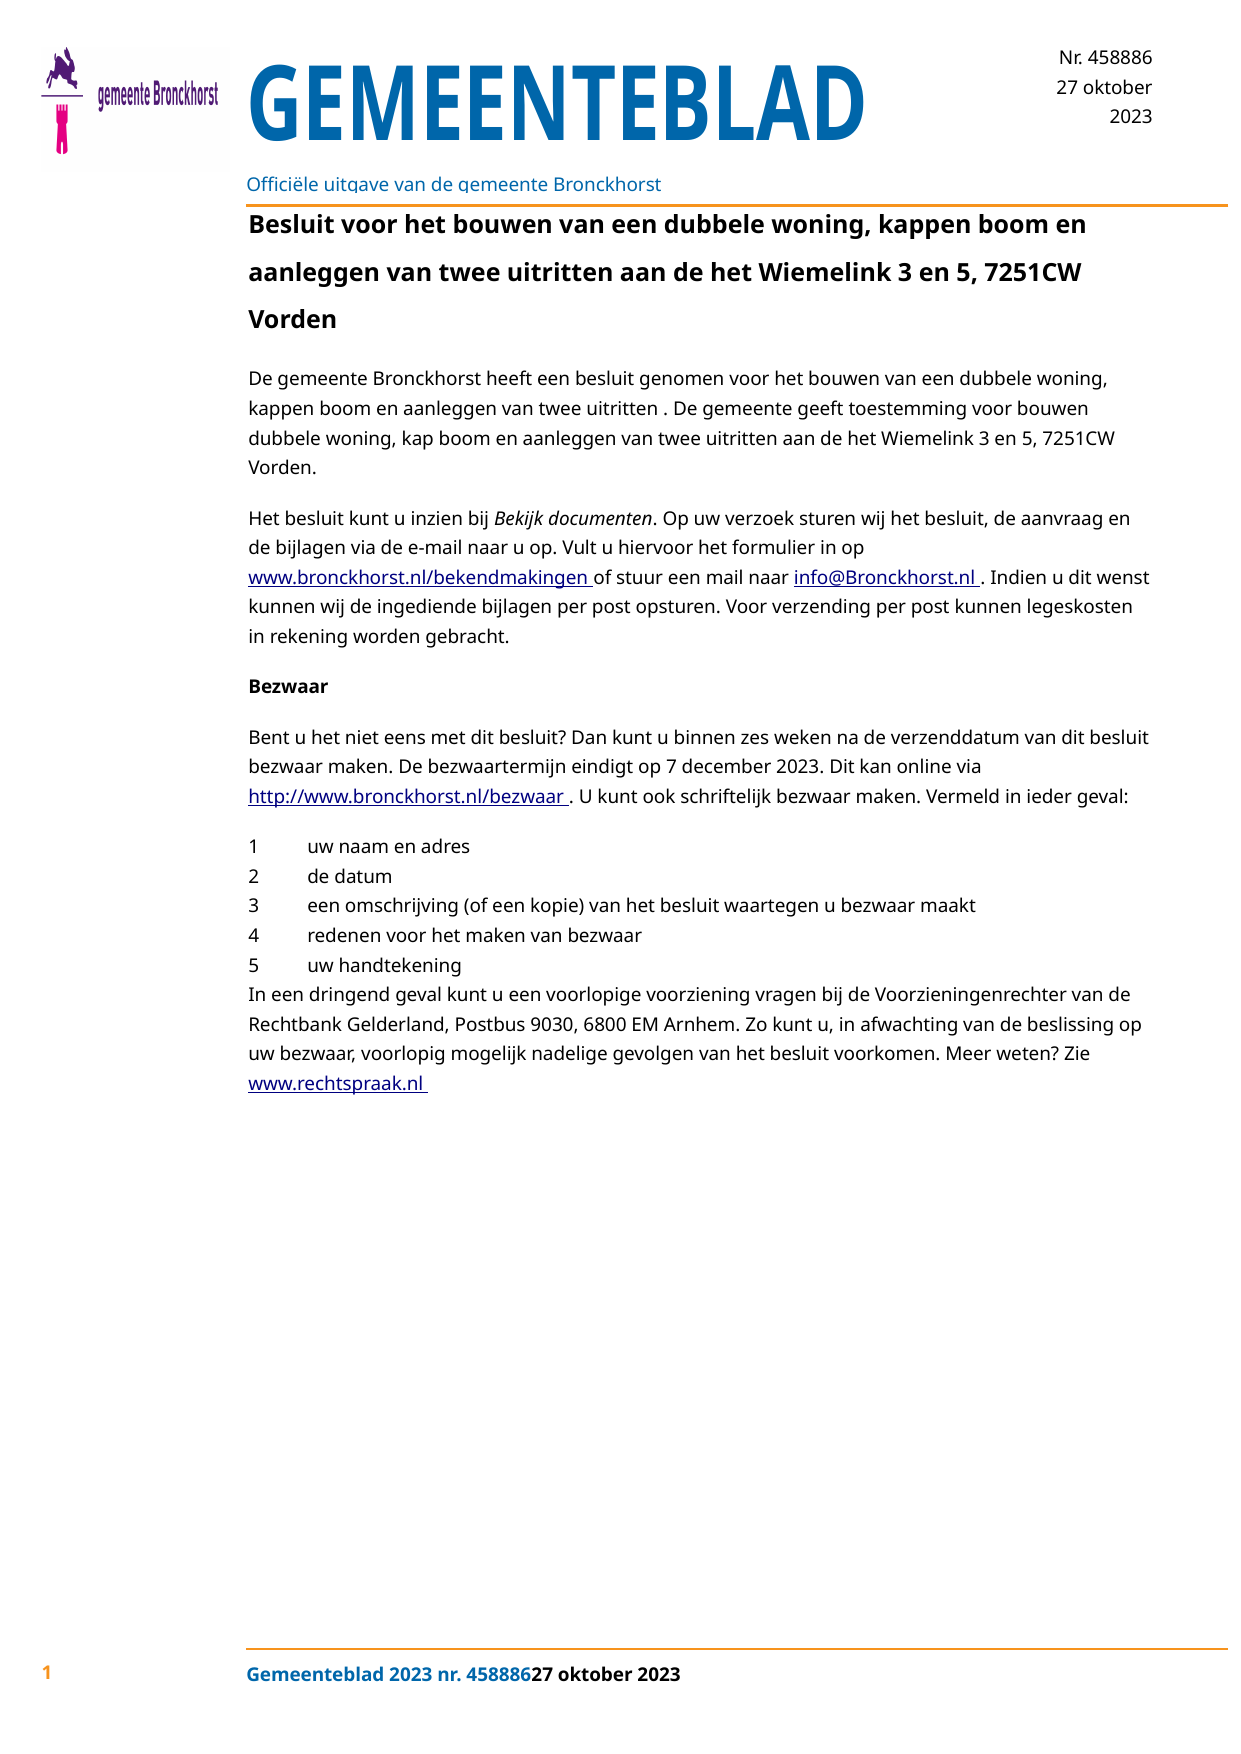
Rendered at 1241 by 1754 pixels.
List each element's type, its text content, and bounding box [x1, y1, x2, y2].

list een omschrijving (of een kopie) van het besluit waartegen u bezwaar maakt [248, 893, 1152, 918]
list uw naam en adres [248, 833, 1152, 859]
list de datum [248, 863, 1152, 889]
text In een dringend geval kunt u een voorlopige voorziening vragen bij de Voorzieningenrechter van de Rechtbank Gelderland, Postbus 9030, 6800 EM Arnhem. Zo kunt u, in afwachting van de beslissing op uw bezwaar, voorlopig mogelijk nadelige gevolgen van het besluit voorkomen. Meer weten? Zie www.rechtspraak.nl [248, 981, 1152, 1096]
text De gemeente Bronckhorst heeft een besluit genomen voor het bouwen van een dubbele woning, kappen boom en aanleggen van twee uitritten . De gemeente geeft toestemming voor bouwen dubbele woning, kap boom en aanleggen van twee uitritten aan de het Wiemelink 3 en 5, 7251CW Vorden. [248, 366, 1152, 480]
text Besluit voor het bouwen van een dubbele woning, kappen boom en aanleggen van twee uitritten aan de het Wiemelink 3 en 5, 7251CW Vorden [248, 207, 1152, 336]
list uw handtekening [248, 952, 1152, 977]
text Bezwaar [248, 673, 1152, 699]
picture [41, 47, 231, 172]
text Het besluit kunt u inzien bij Bekijk documenten. Op uw verzoek sturen wij het besluit, de aanvraag en de bijlagen via de e-mail naar u op. Vult u hiervoor het formulier in op www.bronckhorst.nl/bekendmakingen of stuur een mail naar info@Bronckhorst.nl . Indien u dit wenst kunnen wij de ingediende bijlagen per post opsturen. Voor verzending per post kunnen legeskosten in rekening worden gebracht. [248, 505, 1152, 649]
list redenen voor het maken van bezwaar [248, 922, 1152, 948]
text Bent u het niet eens met dit besluit? Dan kunt u binnen zes weken na de verzenddatum van dit besluit bezwaar maken. De bezwaartermijn eindigt op 7 december 2023. Dit kan online via http://www.bronckhorst.nl/bezwaar . U kunt ook schriftelijk bezwaar maken. Vermeld in ieder geval: [248, 724, 1152, 809]
